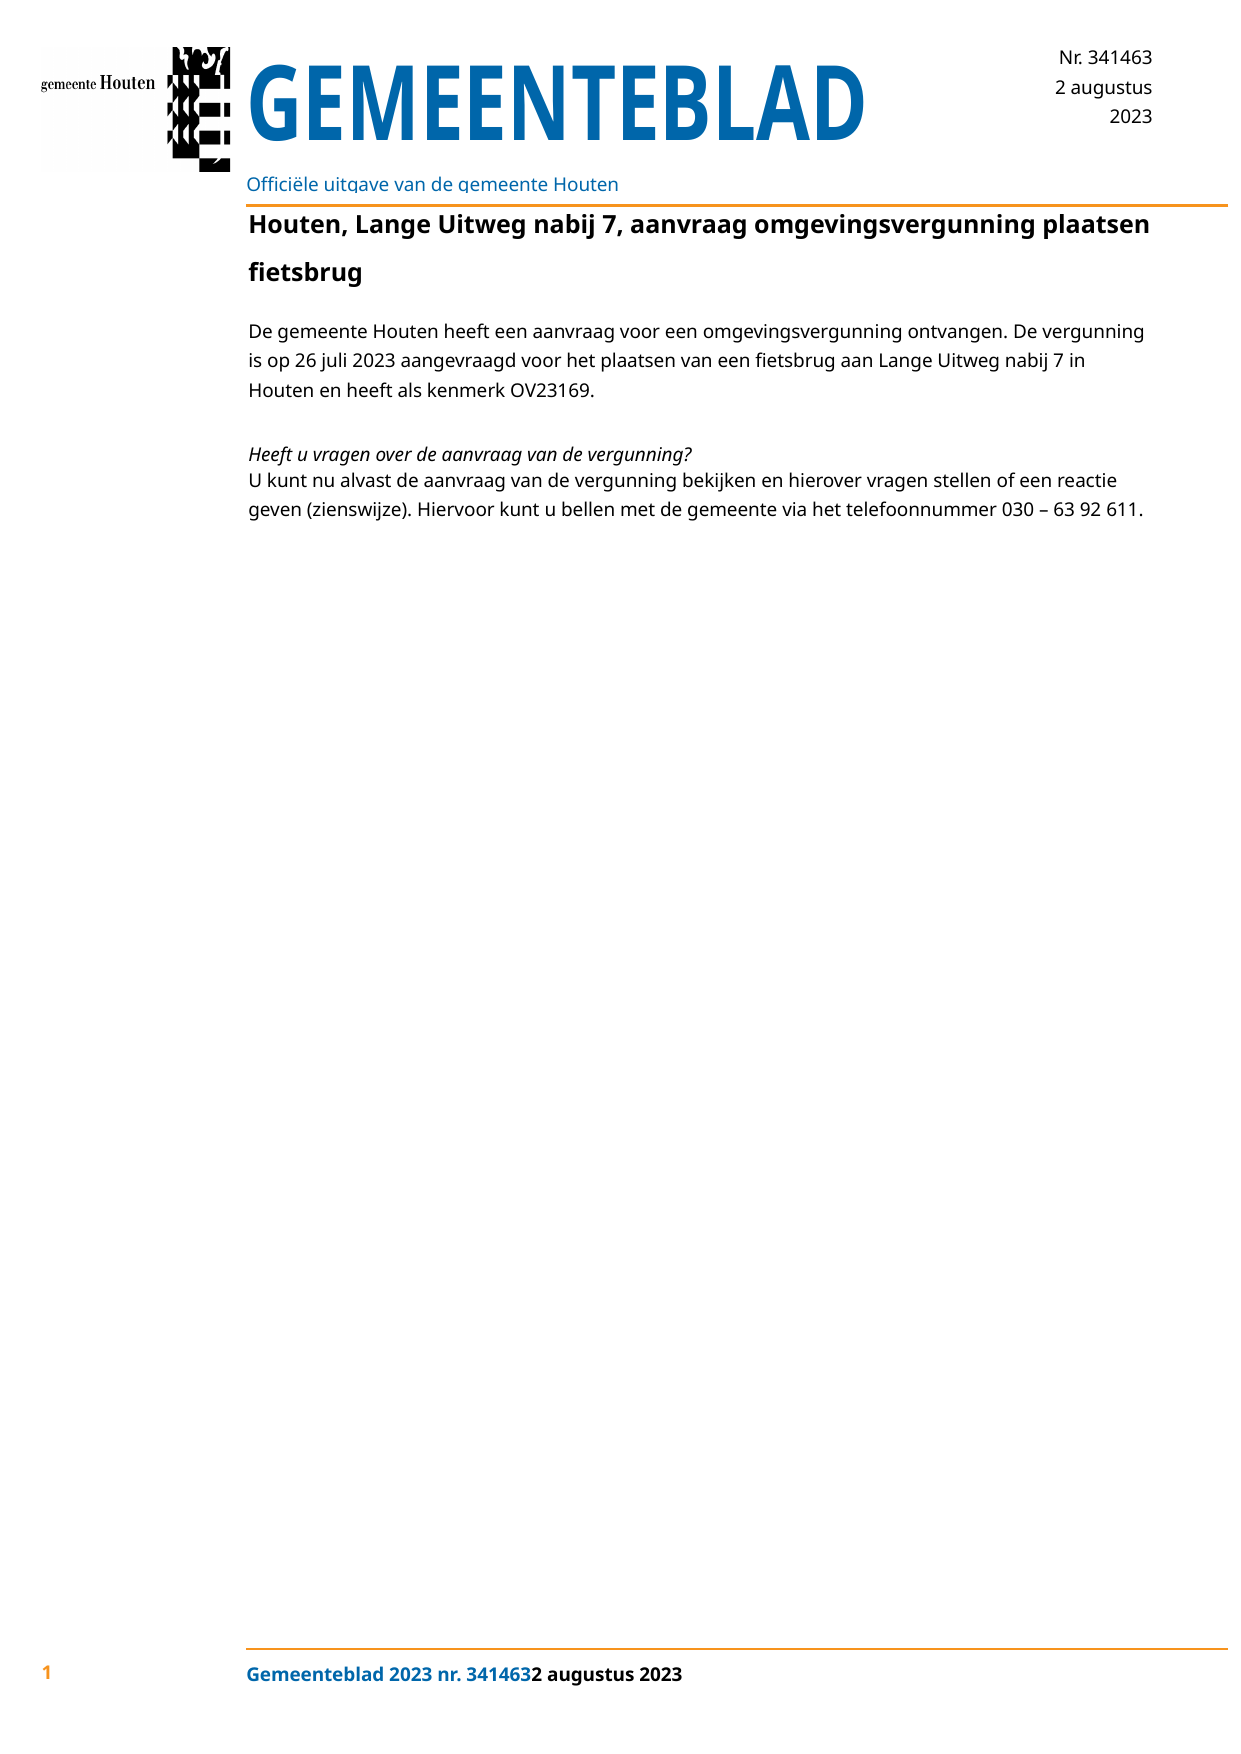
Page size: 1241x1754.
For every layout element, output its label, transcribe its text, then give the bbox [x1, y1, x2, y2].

text De gemeente Houten heeft een aanvraag voor een omgevingsvergunning ontvangen. De vergunning is op 26 juli 2023 aangevraagd voor het plaatsen van een fietsbrug aan Lange Uitweg nabij 7 in Houten en heeft als kenmerk OV23169. [248, 318, 1152, 403]
text U kunt nu alvast de aanvraag van de vergunning bekijken en hierover vragen stellen of een reactie geven (zienswijze). Hiervoor kunt u bellen met de gemeente via het telefoonnummer 030 – 63 92 611. [248, 467, 1152, 522]
picture [41, 47, 231, 172]
text Heeft u vragen over de aanvraag van de vergunning? [248, 441, 1152, 467]
text Houten, Lange Uitweg nabij 7, aanvraag omgevingsvergunning plaatsen fietsbrug [248, 207, 1152, 288]
